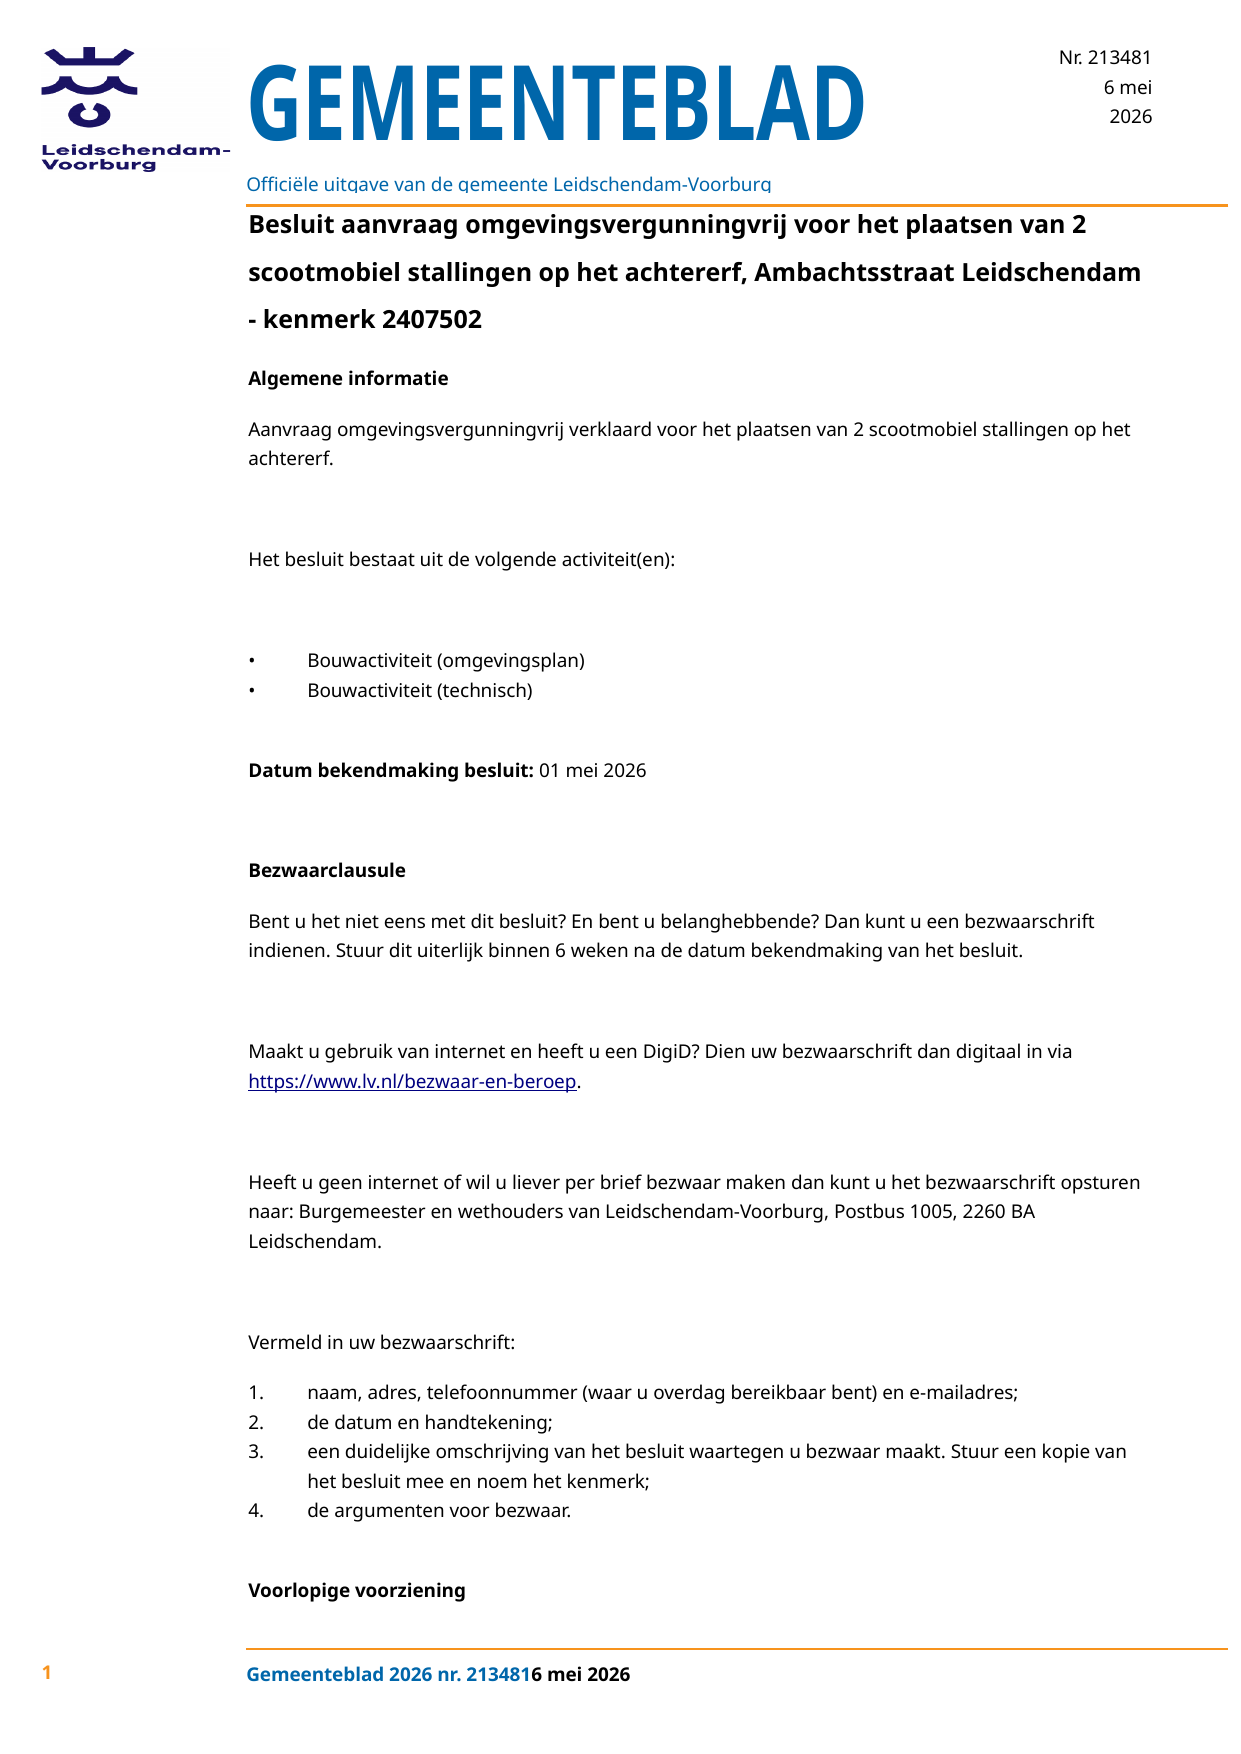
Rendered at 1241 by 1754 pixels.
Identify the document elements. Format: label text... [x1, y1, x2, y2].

text Datum bekendmaking besluit: 01 mei 2026 [248, 757, 1152, 782]
text Bezwaarclausule [248, 858, 1152, 883]
list een duidelijke omschrijving van het besluit waartegen u bezwaar maakt. Stuur een kopie van het besluit mee en noem het kenmerk; [248, 1438, 1152, 1494]
list naam, adres, telefoonnummer (waar u overdag bereikbaar bent) en e-mailadres; [248, 1379, 1152, 1405]
text Het besluit bestaat uit de volgende activiteit(en): [248, 546, 1152, 572]
list Bouwactiviteit (omgevingsplan) [248, 647, 1152, 673]
text Aanvraag omgevingsvergunningvrij verklaard voor het plaatsen van 2 scootmobiel stallingen op het achtererf. [248, 416, 1152, 471]
picture [41, 47, 231, 172]
text Bent u het niet eens met dit besluit? En bent u belanghebbende? Dan kunt u een bezwaarschrift indienen. Stuur dit uiterlijk binnen 6 weken na de datum bekendmaking van het besluit. [248, 908, 1152, 963]
text Voorlopige voorziening [248, 1578, 1152, 1603]
list de datum en handtekening; [248, 1409, 1152, 1434]
text Maakt u gebruik van internet en heeft u een DigiD? Dien uw bezwaarschrift dan digitaal in via https://www.lv.nl/bezwaar-en-beroep. [248, 1038, 1152, 1094]
text Heeft u geen internet of wil u liever per brief bezwaar maken dan kunt u het bezwaarschrift opsturen naar: Burgemeester en wethouders van Leidschendam-Voorburg, Postbus 1005, 2260 BA Leidschendam. [248, 1169, 1152, 1254]
list de argumenten voor bezwaar. [248, 1498, 1152, 1523]
text Besluit aanvraag omgevingsvergunningvrij voor het plaatsen van 2 scootmobiel stallingen op het achtererf, Ambachtsstraat Leidschendam - kenmerk 2407502 [248, 207, 1152, 336]
list Bouwactiviteit (technisch) [248, 677, 1152, 702]
text Algemene informatie [248, 366, 1152, 391]
text Vermeld in uw bezwaarschrift: [248, 1329, 1152, 1354]
